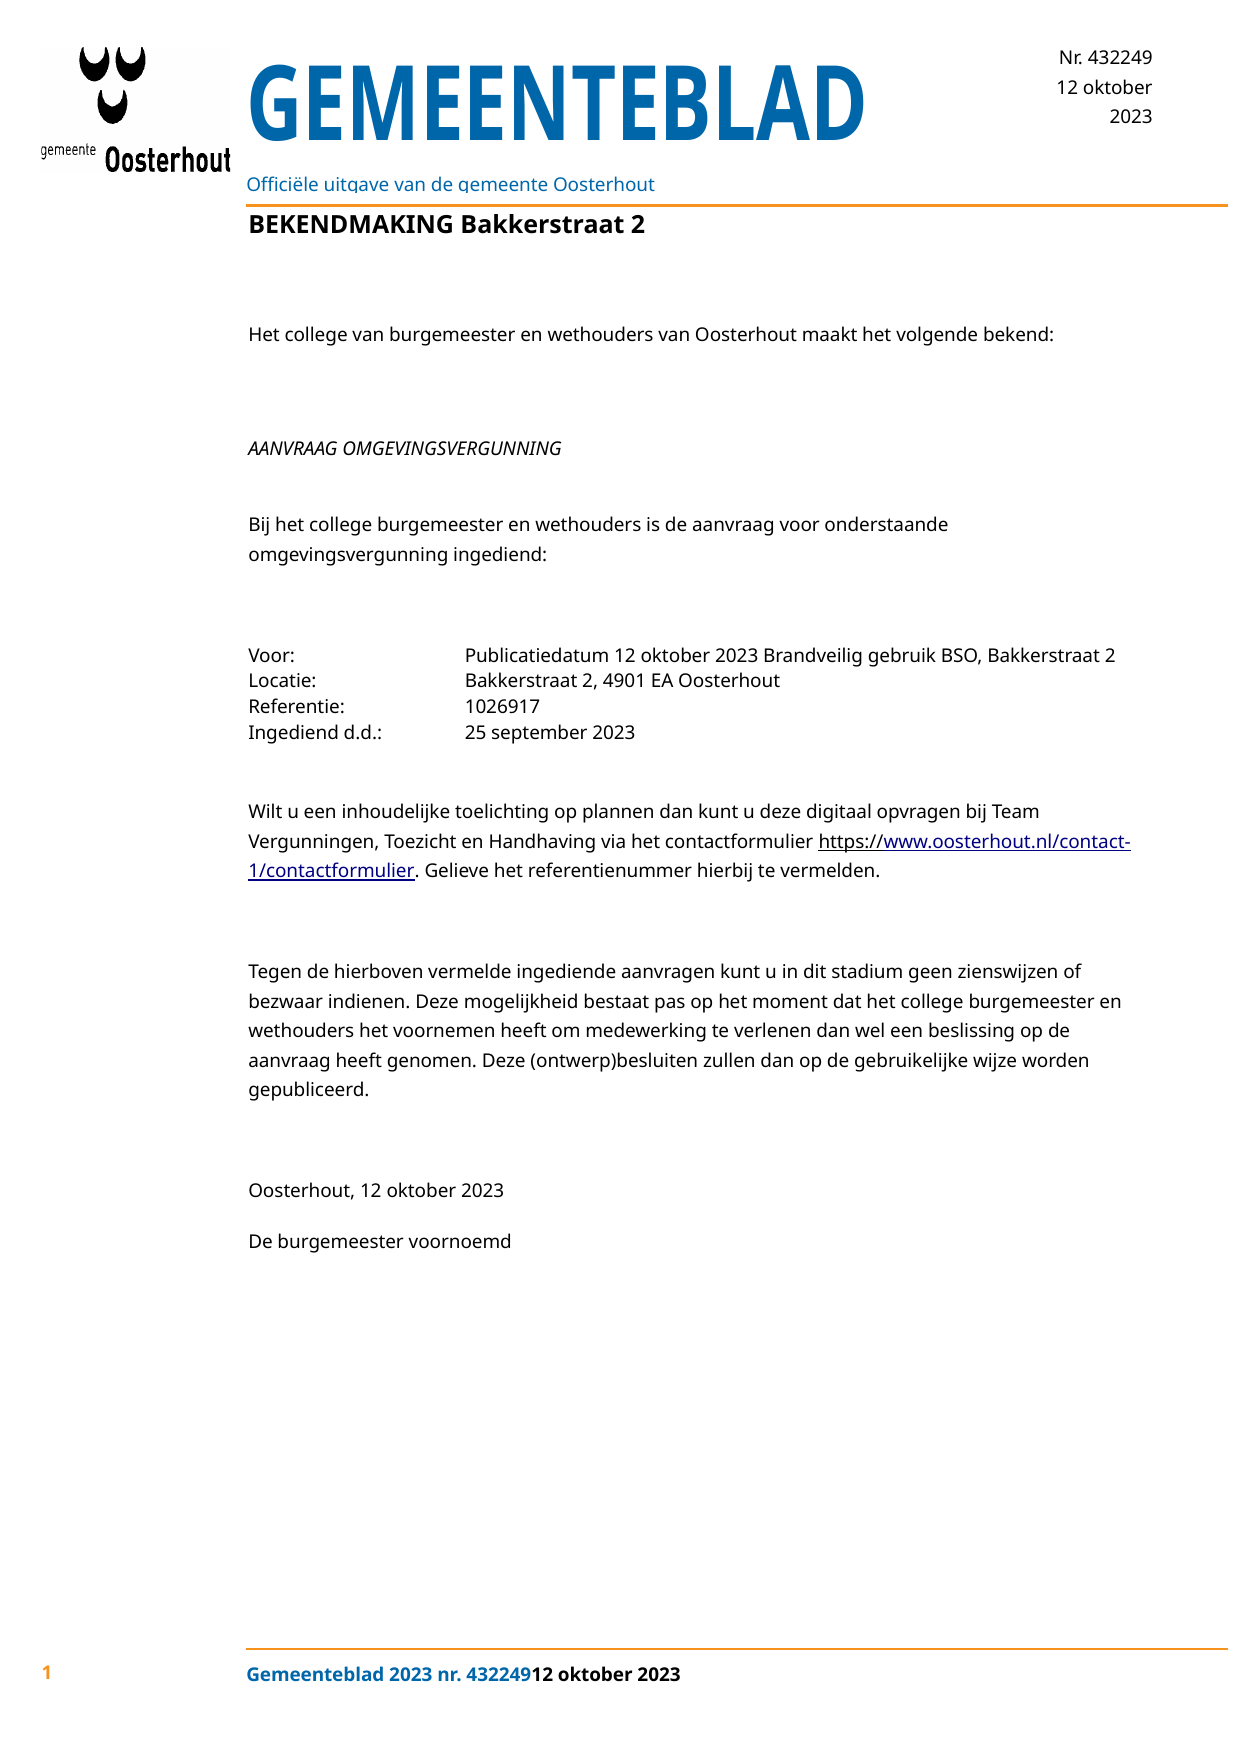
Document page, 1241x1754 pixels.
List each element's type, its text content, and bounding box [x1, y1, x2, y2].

text De burgemeester voornoemd [248, 1228, 1152, 1254]
text Oosterhout, 12 oktober 2023 [248, 1177, 1152, 1203]
text BEKENDMAKING Bakkerstraat 2 [248, 207, 1152, 241]
text Het college van burgemeester en wethouders van Oosterhout maakt het volgende bekend: [248, 321, 1152, 346]
table_header Voor: [248, 642, 464, 667]
text Bij het college burgemeester en wethouders is de aanvraag voor onderstaande omgevingsvergunning ingediend: [248, 511, 1152, 567]
text Tegen de hierboven vermelde ingediende aanvragen kunt u in dit stadium geen zienswijzen of bezwaar indienen. Deze mogelijkheid bestaat pas op het moment dat het college burgemeester en wethouders het voornemen heeft om medewerking te verlenen dan wel een beslissing op de aanvraag heeft genomen. Deze (ontwerp)besluiten zullen dan op de gebruikelijke wijze worden gepubliceerd. [248, 958, 1152, 1102]
table_cell Locatie: [248, 668, 464, 693]
table_cell Bakkerstraat 2, 4901 EA Oosterhout [465, 668, 1152, 693]
table_cell Referentie: [248, 693, 464, 719]
table_cell Ingediend d.d.: [248, 719, 464, 745]
text Wilt u een inhoudelijke toelichting op plannen dan kunt u deze digitaal opvragen bij Team Vergunningen, Toezicht en Handhaving via het contactformulier https://www.oosterhout.nl/contact-1/contactformulier. Gelieve het referentienummer hierbij te vermelden. [248, 798, 1152, 883]
table_header Publicatiedatum 12 oktober 2023 Brandveilig gebruik BSO, Bakkerstraat 2 [465, 642, 1152, 667]
table_cell 1026917 [465, 693, 1152, 719]
text AANVRAAG OMGEVINGSVERGUNNING [248, 435, 1152, 461]
picture [41, 47, 231, 172]
table_cell 25 september 2023 [465, 719, 1152, 745]
